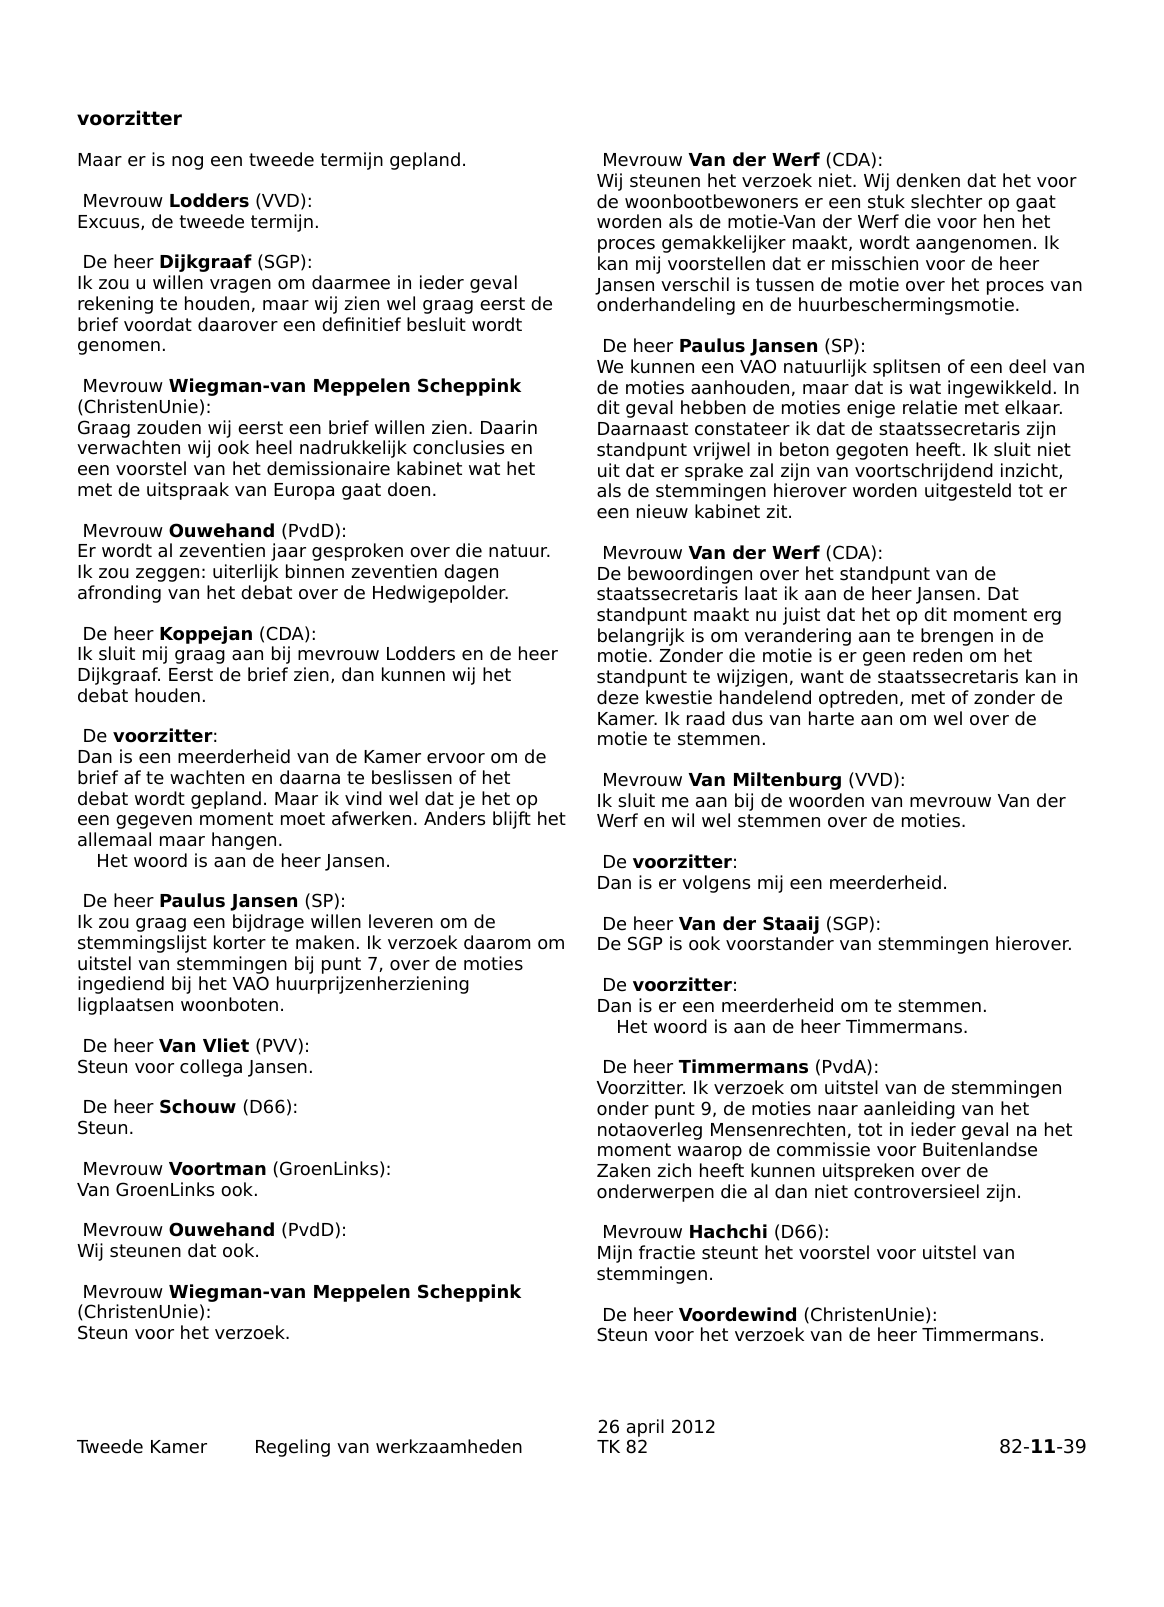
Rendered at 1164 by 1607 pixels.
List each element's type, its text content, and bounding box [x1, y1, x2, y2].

text Steun voor het verzoek. [77, 1323, 567, 1344]
text Mijn fractie steunt het voorstel voor uitstel van stemmingen. [596, 1243, 1087, 1284]
text Ik sluit me aan bij de woorden van mevrouw Van der Werf en wil wel stemmen over de moties. [596, 791, 1087, 832]
text Steun voor collega Jansen. [77, 1056, 567, 1077]
text Mevrouw Wiegman-van Meppelen Scheppink (ChristenUnie): [77, 376, 567, 417]
text Dan is een meerderheid van de Kamer ervoor om de brief af te wachten en daarna te beslissen of het debat wordt gepland. Maar ik vind wel dat je het op een gegeven moment moet afwerken. Anders blijft het allemaal maar hangen. [77, 747, 567, 851]
text De heer Van Vliet (PVV): [77, 1036, 567, 1056]
text Steun. [77, 1118, 567, 1139]
text Wij steunen het verzoek niet. Wij denken dat het voor de woonbootbewoners er een stuk slechter op gaat worden als de motie-Van der Werf die voor hen het proces gemakkelijker maakt, wordt aangenomen. Ik kan mij voorstellen dat er misschien voor de heer Jansen verschil is tussen de motie over het proces van onderhandeling en de huurbeschermingsmotie. [596, 171, 1087, 316]
text Mevrouw Wiegman-van Meppelen Scheppink (ChristenUnie): [77, 1282, 567, 1323]
text De bewoordingen over het standpunt van de staatssecretaris laat ik aan de heer Jansen. Dat standpunt maakt nu juist dat het op dit moment erg belangrijk is om verandering aan te brengen in de motie. Zonder die motie is er geen reden om het standpunt te wijzigen, want de staatssecretaris kan in deze kwestie handelend optreden, met of zonder de Kamer. Ik raad dus van harte aan om wel over de motie te stemmen. [596, 563, 1087, 750]
text Wij steunen dat ook. [77, 1241, 567, 1262]
text Ik zou graag een bijdrage willen leveren om de stemmingslijst korter te maken. Ik verzoek daarom om uitstel van stemmingen bij punt 7, over de moties ingediend bij het VAO huurprijzenherziening ligplaatsen woonboten. [77, 912, 567, 1016]
text Mevrouw Lodders (VVD): [77, 191, 567, 212]
text Ik zou u willen vragen om daarmee in ieder geval rekening te houden, maar wij zien wel graag eerst de brief voordat daarover een definitief besluit wordt genomen. [77, 273, 567, 356]
text Steun voor het verzoek van de heer Timmermans. [596, 1325, 1087, 1346]
text De heer Voordewind (ChristenUnie): [596, 1304, 1087, 1325]
text Mevrouw Van der Werf (CDA): [596, 150, 1087, 171]
text Maar er is nog een tweede termijn gepland. [77, 150, 567, 171]
text Het woord is aan de heer Timmermans. [596, 1016, 1087, 1037]
text De heer Koppejan (CDA): [77, 623, 567, 644]
text Dan is er volgens mij een meerderheid. [596, 873, 1087, 893]
text Van GroenLinks ook. [77, 1179, 567, 1200]
text De voorzitter: [77, 726, 567, 747]
text De SGP is ook voorstander van stemmingen hierover. [596, 934, 1087, 955]
text Mevrouw Voortman (GroenLinks): [77, 1159, 567, 1179]
text Voorzitter. Ik verzoek om uitstel van de stemmingen onder punt 9, de moties naar aanleiding van het notaoverleg Mensenrechten, tot in ieder geval na het moment waarop de commissie voor Buitenlandse Zaken zich heeft kunnen uitspreken over de onderwerpen die al dan niet controversieel zijn. [596, 1078, 1087, 1202]
text Er wordt al zeventien jaar gesproken over die natuur. Ik zou zeggen: uiterlijk binnen zeventien dagen afronding van het debat over de Hedwigepolder. [77, 541, 567, 603]
text Mevrouw Van Miltenburg (VVD): [596, 770, 1087, 791]
text De heer Van der Staaij (SGP): [596, 913, 1087, 934]
text De voorzitter: [596, 975, 1087, 996]
text De heer Dijkgraaf (SGP): [77, 252, 567, 273]
text De voorzitter: [596, 852, 1087, 873]
text Mevrouw Ouwehand (PvdD): [77, 1220, 567, 1241]
text Excuus, de tweede termijn. [77, 212, 567, 232]
text Graag zouden wij eerst een brief willen zien. Daarin verwachten wij ook heel nadrukkelijk conclusies en een voorstel van het demissionaire kabinet wat het met de uitspraak van Europa gaat doen. [77, 417, 567, 500]
text Mevrouw Hachchi (D66): [596, 1222, 1087, 1243]
text De heer Timmermans (PvdA): [596, 1057, 1087, 1078]
text De heer Paulus Jansen (SP): [77, 891, 567, 912]
text Het woord is aan de heer Jansen. [77, 851, 567, 871]
text Mevrouw Ouwehand (PvdD): [77, 520, 567, 541]
text De heer Paulus Jansen (SP): [596, 336, 1087, 357]
text Dan is er een meerderheid om te stemmen. [596, 996, 1087, 1016]
text De heer Schouw (D66): [77, 1097, 567, 1118]
text We kunnen een VAO natuurlijk splitsen of een deel van de moties aanhouden, maar dat is wat ingewikkeld. In dit geval hebben de moties enige relatie met elkaar. Daarnaast constateer ik dat de staatssecretaris zijn standpunt vrijwel in beton gegoten heeft. Ik sluit niet uit dat er sprake zal zijn van voortschrijdend inzicht, als de stemmingen hierover worden uitgesteld tot er een nieuw kabinet zit. [596, 357, 1087, 523]
text Ik sluit mij graag aan bij mevrouw Lodders en de heer Dijkgraaf. Eerst de brief zien, dan kunnen wij het debat houden. [77, 644, 567, 706]
text Mevrouw Van der Werf (CDA): [596, 543, 1087, 563]
